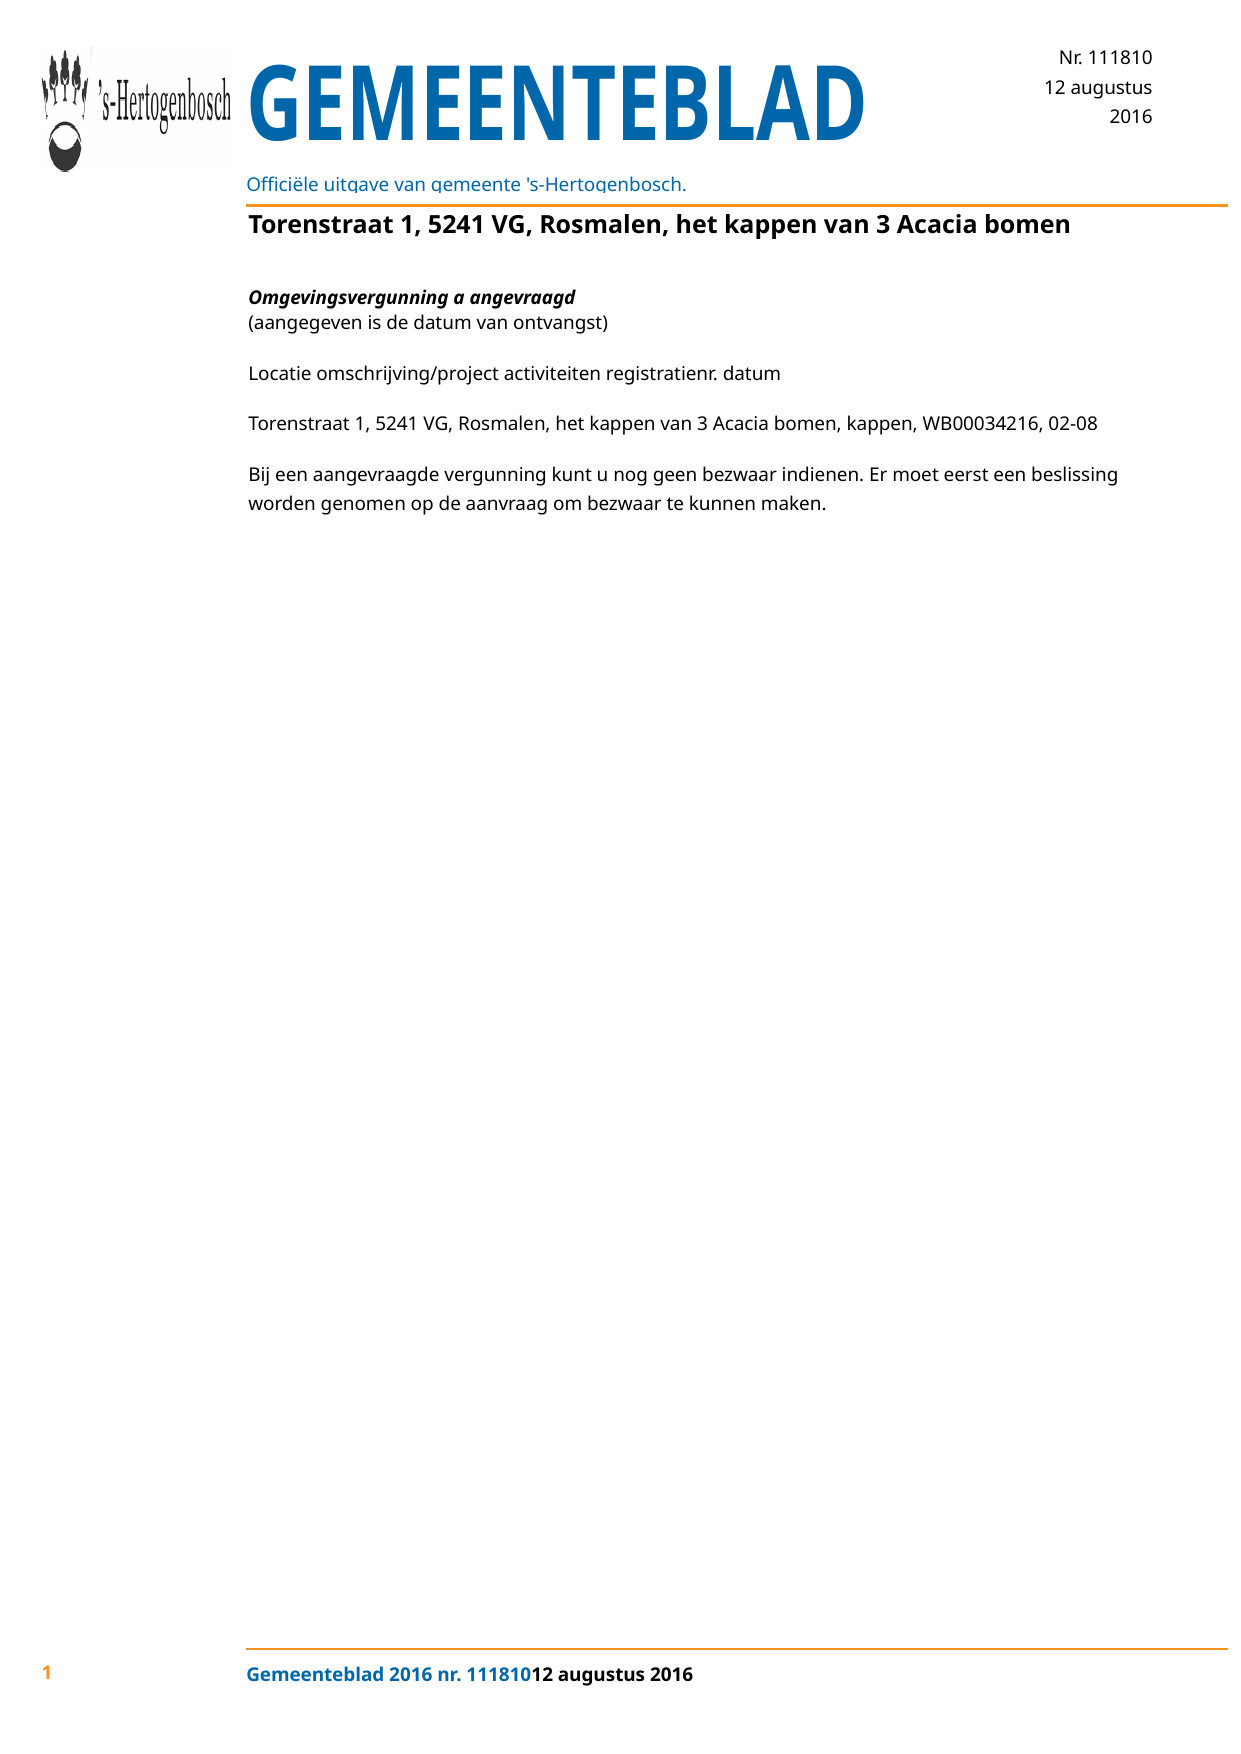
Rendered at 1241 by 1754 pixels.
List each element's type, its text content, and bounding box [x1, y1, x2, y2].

text (aangegeven is de datum van ontvangst) [248, 309, 1152, 335]
text Omgevingsvergunning a angevraagd [248, 284, 1152, 309]
text Bij een aangevraagde vergunning kunt u nog geen bezwaar indienen. Er moet eerst een beslissing worden genomen op de aanvraag om bezwaar te kunnen maken. [248, 461, 1152, 516]
picture [41, 47, 231, 172]
text Torenstraat 1, 5241 VG, Rosmalen, het kappen van 3 Acacia bomen, kappen, WB00034216, 02-08 [248, 410, 1152, 436]
text Locatie omschrijving/project activiteiten registratienr. datum [248, 360, 1152, 386]
text Torenstraat 1, 5241 VG, Rosmalen, het kappen van 3 Acacia bomen [248, 207, 1152, 241]
